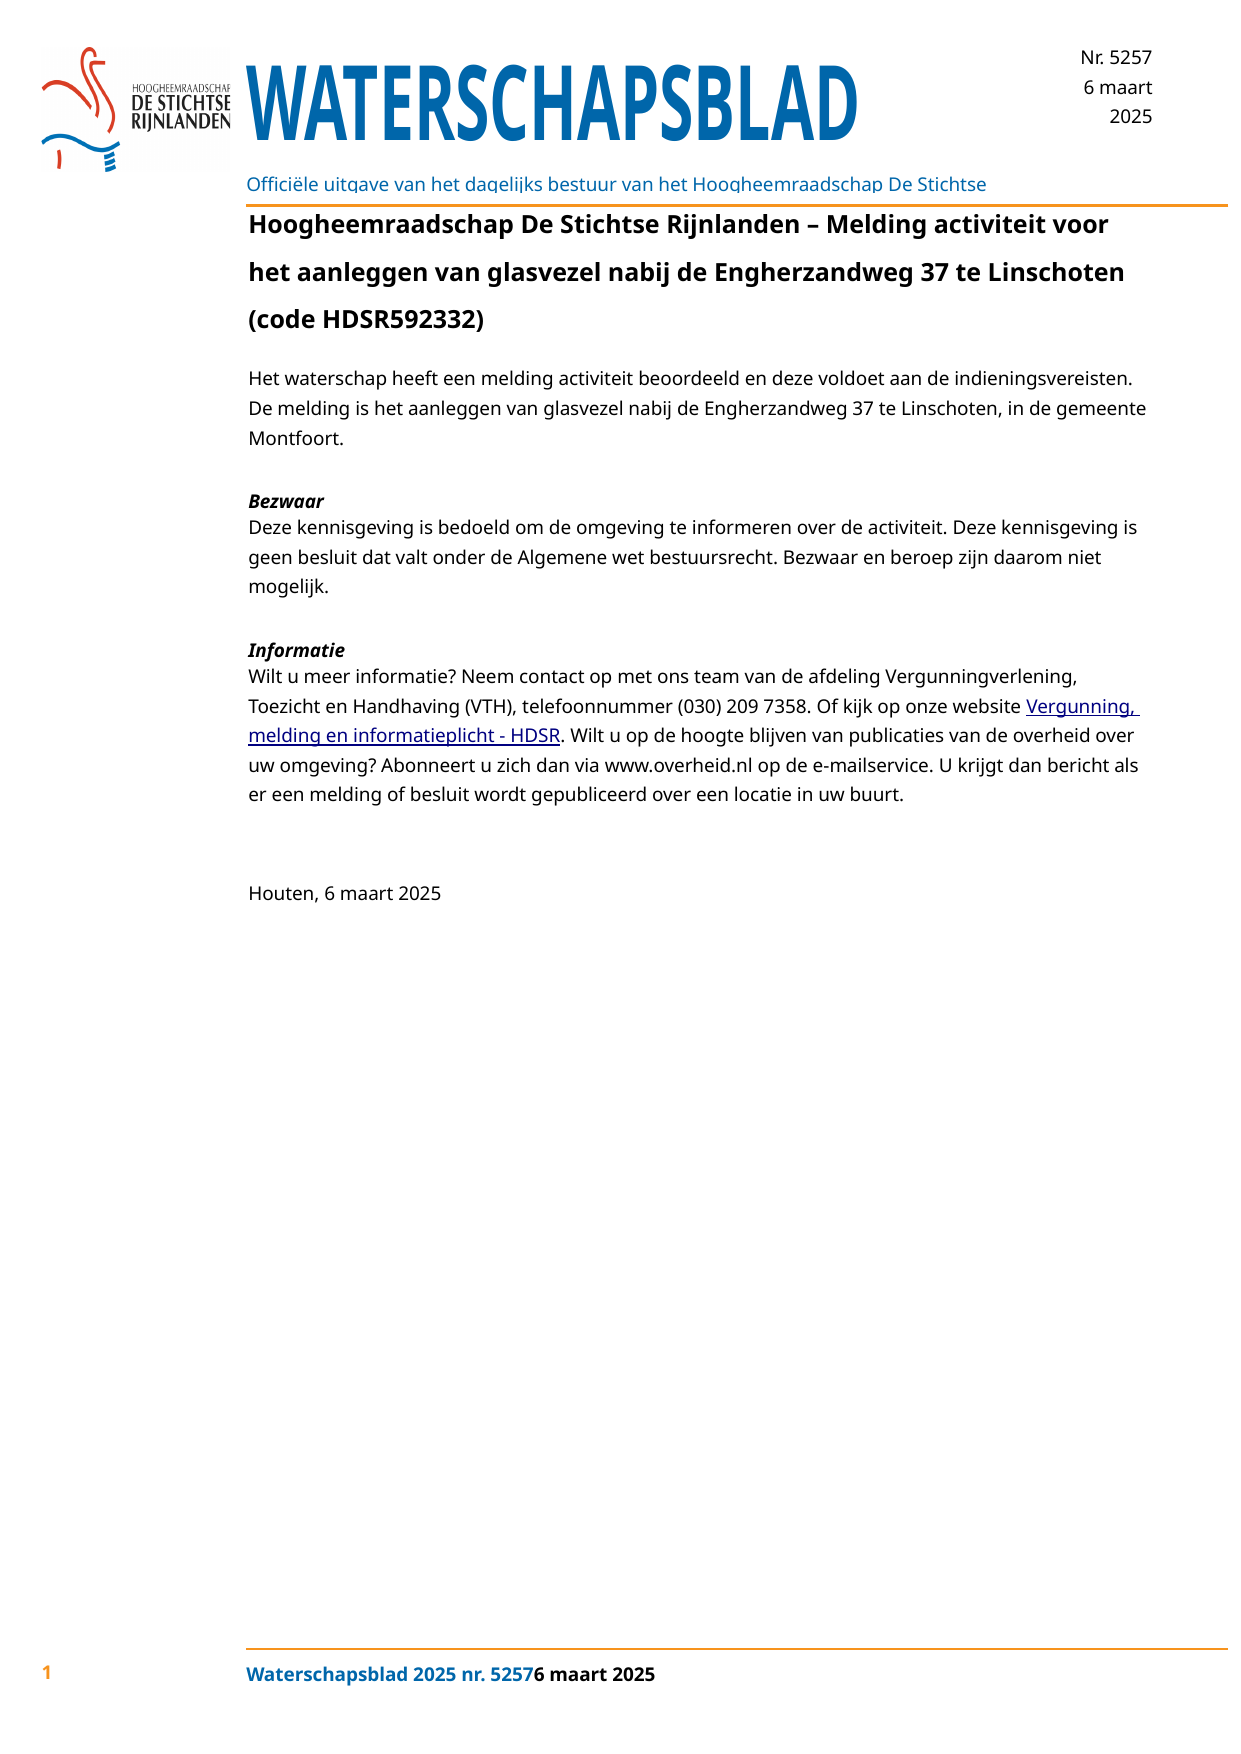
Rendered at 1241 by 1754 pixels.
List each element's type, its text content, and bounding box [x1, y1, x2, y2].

text Deze kennisgeving is bedoeld om de omgeving te informeren over de activiteit. Deze kennisgeving is geen besluit dat valt onder de Algemene wet bestuursrecht. Bezwaar en beroep zijn daarom niet mogelijk. [248, 514, 1152, 599]
text Informatie [248, 637, 1152, 663]
text Houten, 6 maart 2025 [248, 880, 1152, 906]
text Wilt u meer informatie? Neem contact op met ons team van de afdeling Vergunningverlening, Toezicht en Handhaving (VTH), telefoonnummer (030) 209 7358. Of kijk op onze website Vergunning, melding en informatieplicht - HDSR. Wilt u op de hoogte blijven van publicaties van de overheid over uw omgeving? Abonneert u zich dan via www.overheid.nl op de e-mailservice. U krijgt dan bericht als er een melding of besluit wordt gepubliceerd over een locatie in uw buurt. [248, 663, 1152, 807]
text Hoogheemraadschap De Stichtse Rijnlanden – Melding activiteit voor het aanleggen van glasvezel nabij de Engherzandweg 37 te Linschoten (code HDSR592332) [248, 207, 1152, 336]
picture [41, 47, 231, 172]
text Het waterschap heeft een melding activiteit beoordeeld en deze voldoet aan de indieningsvereisten. De melding is het aanleggen van glasvezel nabij de Engherzandweg 37 te Linschoten, in de gemeente Montfoort. [248, 366, 1152, 450]
text Bezwaar [248, 489, 1152, 514]
